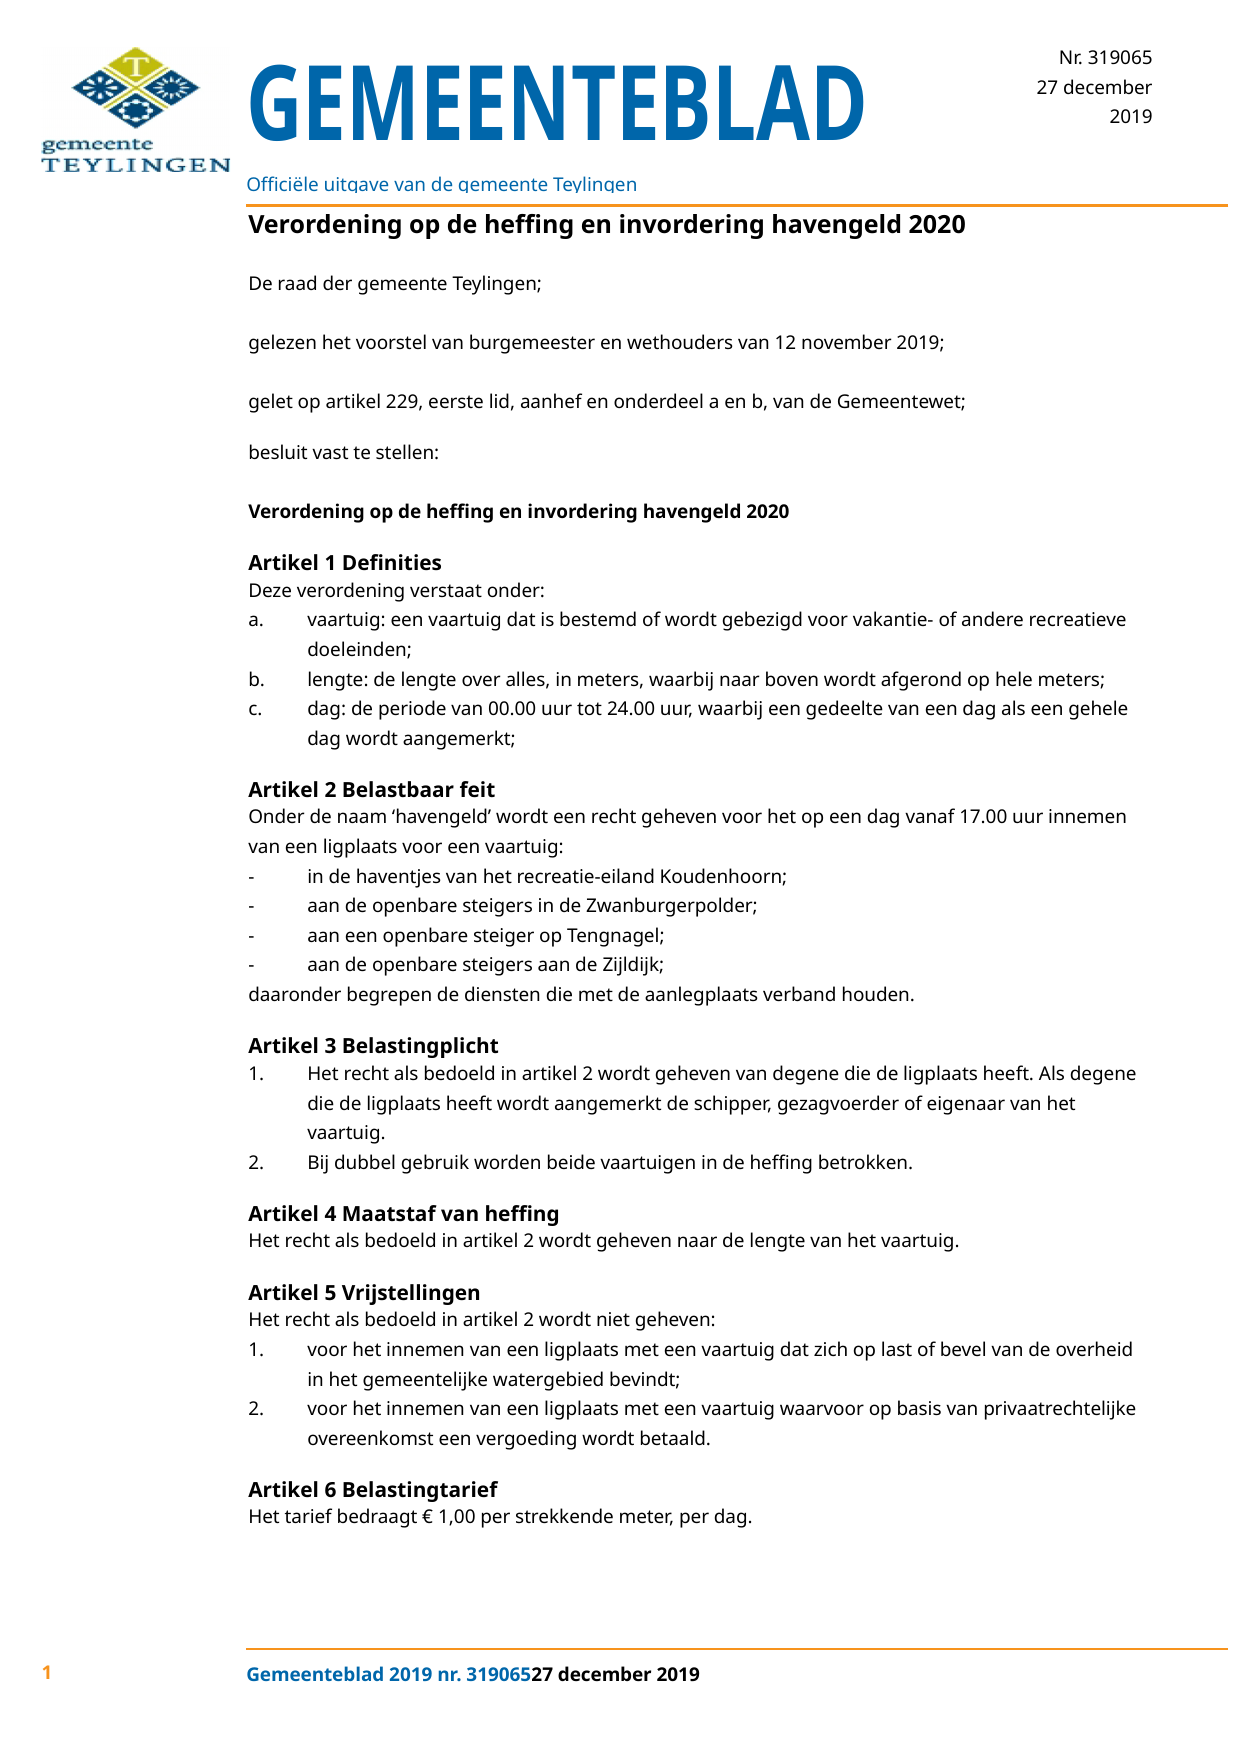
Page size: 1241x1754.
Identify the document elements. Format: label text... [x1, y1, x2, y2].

text Artikel 1 Definities [248, 548, 1152, 577]
text Artikel 2 Belastbaar feit [248, 775, 1152, 804]
text De raad der gemeente Teylingen; [248, 270, 1152, 296]
list Bij dubbel gebruik worden beide vaartuigen in de heffing betrokken. [248, 1149, 1152, 1174]
text Verordening op de heffing en invordering havengeld 2020 [248, 207, 1152, 241]
picture [41, 47, 231, 172]
list in de haventjes van het recreatie-eiland Koudenhoorn; [248, 863, 1152, 889]
text Het recht als bedoeld in artikel 2 wordt geheven naar de lengte van het vaartuig. [248, 1228, 1152, 1253]
list Het recht als bedoeld in artikel 2 wordt geheven van degene die de ligplaats heeft. Als degene die de ligplaats heeft wordt aangemerkt de schipper, gezagvoerder of eigenaar van het vaartuig. [248, 1060, 1152, 1145]
text gelezen het voorstel van burgemeester en wethouders van 12 november 2019; [248, 329, 1152, 355]
text Artikel 3 Belastingplicht [248, 1032, 1152, 1060]
text besluit vast te stellen: [248, 439, 1152, 465]
list lengte: de lengte over alles, in meters, waarbij naar boven wordt afgerond op hele meters; [248, 666, 1152, 691]
list aan de openbare steigers aan de Zijldijk; [248, 952, 1152, 977]
text Het tarief bedraagt € 1,00 per strekkende meter, per dag. [248, 1504, 1152, 1529]
list dag: de periode van 00.00 uur tot 24.00 uur, waarbij een gedeelte van een dag als een gehele dag wordt aangemerkt; [248, 695, 1152, 751]
text gelet op artikel 229, eerste lid, aanhef en onderdeel a en b, van de Gemeentewet; [248, 389, 1152, 414]
text daaronder begrepen de diensten die met de aanlegplaats verband houden. [248, 981, 1152, 1007]
list aan een openbare steiger op Tengnagel; [248, 922, 1152, 948]
list vaartuig: een vaartuig dat is bestemd of wordt gebezigd voor vakantie- of andere recreatieve doeleinden; [248, 607, 1152, 662]
text Verordening op de heffing en invordering havengeld 2020 [248, 498, 1152, 524]
text Artikel 4 Maatstaf van heffing [248, 1199, 1152, 1228]
text Onder de naam ‘havengeld’ wordt een recht geheven voor het op een dag vanaf 17.00 uur innemen van een ligplaats voor een vaartuig: [248, 804, 1152, 859]
text Het recht als bedoeld in artikel 2 wordt niet geheven: [248, 1307, 1152, 1332]
list voor het innemen van een ligplaats met een vaartuig waarvoor op basis van privaatrechtelijke overeenkomst een vergoeding wordt betaald. [248, 1395, 1152, 1451]
list voor het innemen van een ligplaats met een vaartuig dat zich op last of bevel van de overheid in het gemeentelijke watergebied bevindt; [248, 1336, 1152, 1391]
text Deze verordening verstaat onder: [248, 577, 1152, 603]
text Artikel 6 Belastingtarief [248, 1475, 1152, 1504]
text Artikel 5 Vrijstellingen [248, 1278, 1152, 1307]
list aan de openbare steigers in de Zwanburgerpolder; [248, 892, 1152, 918]
